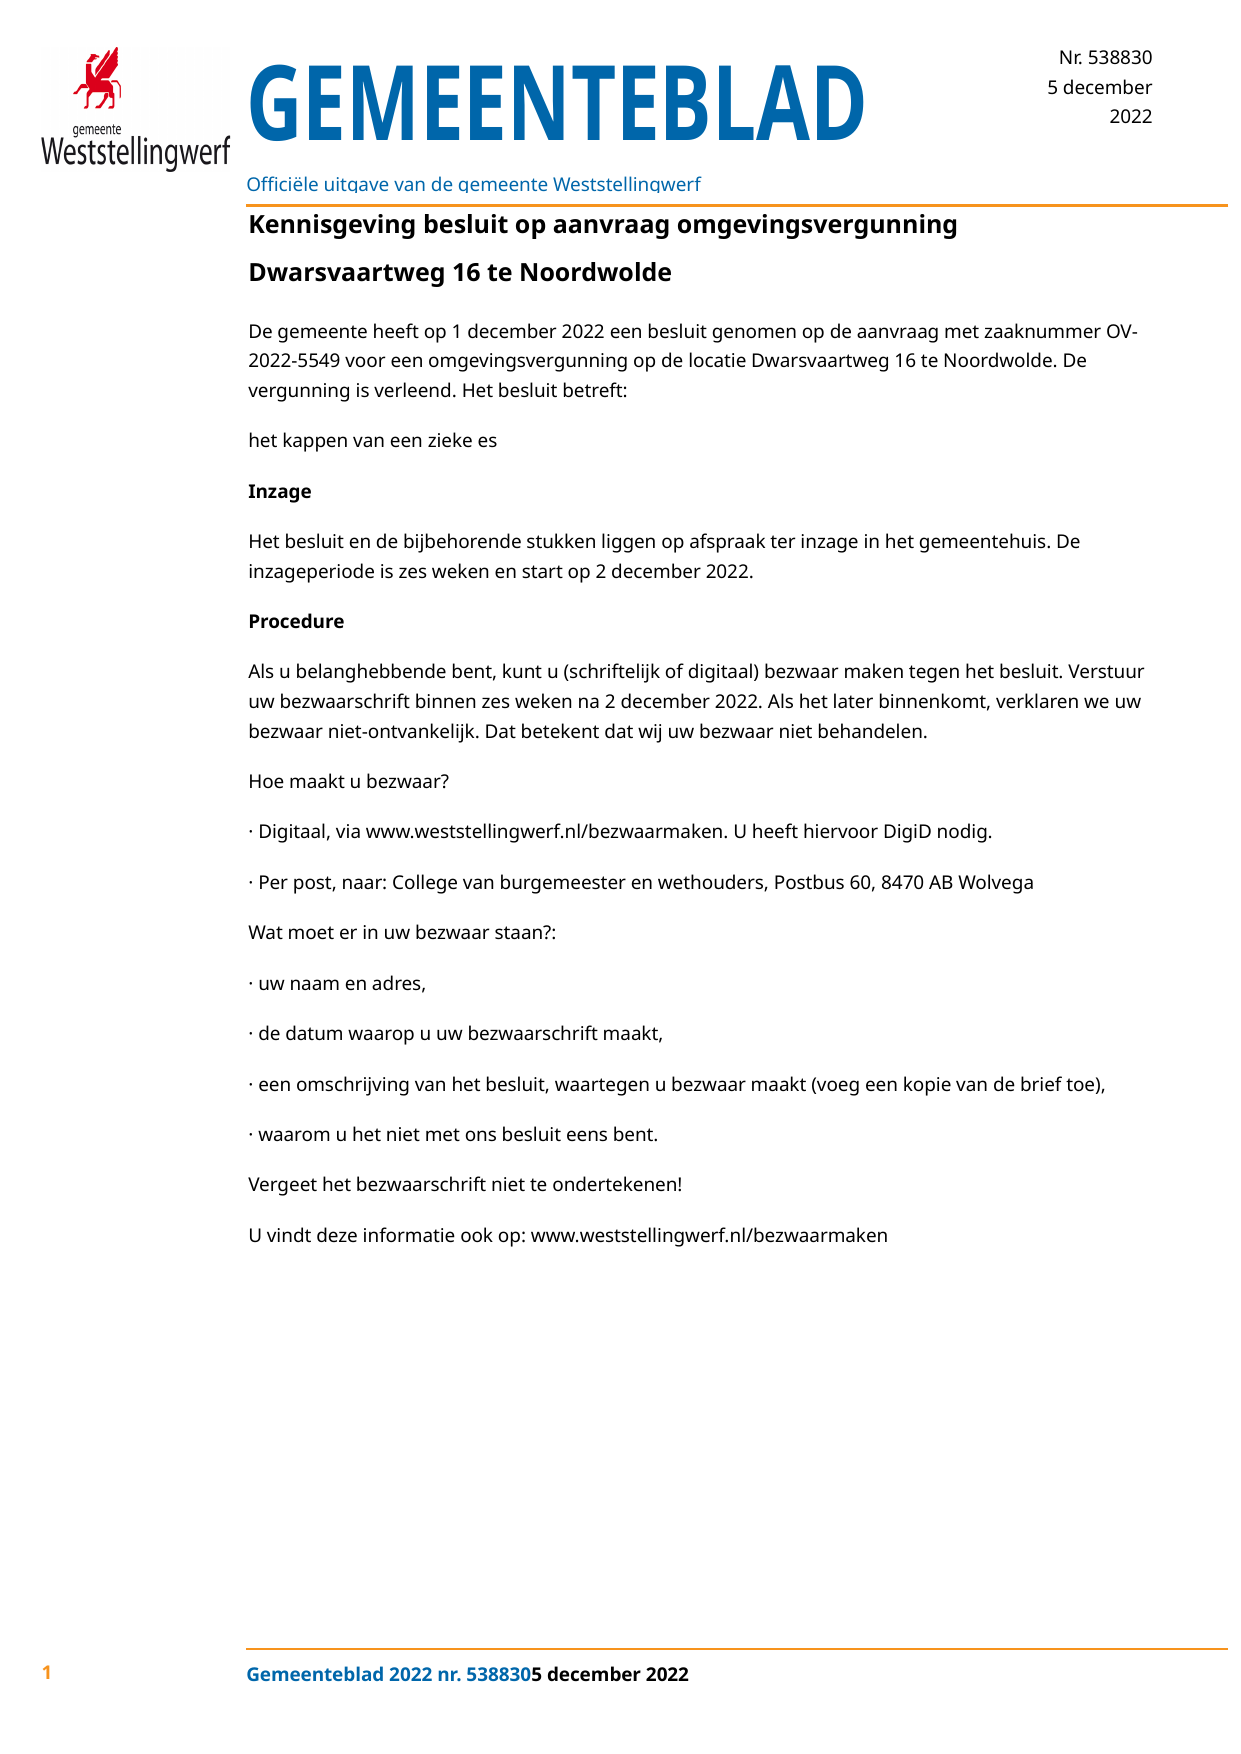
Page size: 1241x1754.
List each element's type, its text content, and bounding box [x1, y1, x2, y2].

picture [41, 47, 231, 172]
text Hoe maakt u bezwaar? [248, 768, 1152, 794]
text Als u belanghebbende bent, kunt u (schriftelijk of digitaal) bezwaar maken tegen het besluit. Verstuur uw bezwaarschrift binnen zes weken na 2 december 2022. Als het later binnenkomt, verklaren we uw bezwaar niet-ontvankelijk. Dat betekent dat wij uw bezwaar niet behandelen. [248, 659, 1152, 744]
text Inzage [248, 478, 1152, 504]
text · een omschrijving van het besluit, waartegen u bezwaar maakt (voeg een kopie van de brief toe), [248, 1071, 1152, 1097]
text · Per post, naar: College van burgemeester en wethouders, Postbus 60, 8470 AB Wolvega [248, 869, 1152, 895]
text Wat moet er in uw bezwaar staan?: [248, 919, 1152, 945]
text · de datum waarop u uw bezwaarschrift maakt, [248, 1020, 1152, 1046]
text · waarom u het niet met ons besluit eens bent. [248, 1121, 1152, 1147]
text · Digitaal, via www.weststellingwerf.nl/bezwaarmaken. U heeft hiervoor DigiD nodig. [248, 819, 1152, 844]
text De gemeente heeft op 1 december 2022 een besluit genomen op de aanvraag met zaaknummer OV-2022-5549 voor een omgevingsvergunning op de locatie Dwarsvaartweg 16 te Noordwolde. De vergunning is verleend. Het besluit betreft: [248, 318, 1152, 403]
text Het besluit en de bijbehorende stukken liggen op afspraak ter inzage in het gemeentehuis. De inzageperiode is zes weken en start op 2 december 2022. [248, 528, 1152, 584]
text · uw naam en adres, [248, 970, 1152, 996]
text het kappen van een zieke es [248, 427, 1152, 453]
text Kennisgeving besluit op aanvraag omgevingsvergunning Dwarsvaartweg 16 te Noordwolde [248, 207, 1152, 288]
text Procedure [248, 608, 1152, 634]
text Vergeet het bezwaarschrift niet te ondertekenen! [248, 1172, 1152, 1197]
text U vindt deze informatie ook op: www.weststellingwerf.nl/bezwaarmaken [248, 1222, 1152, 1248]
